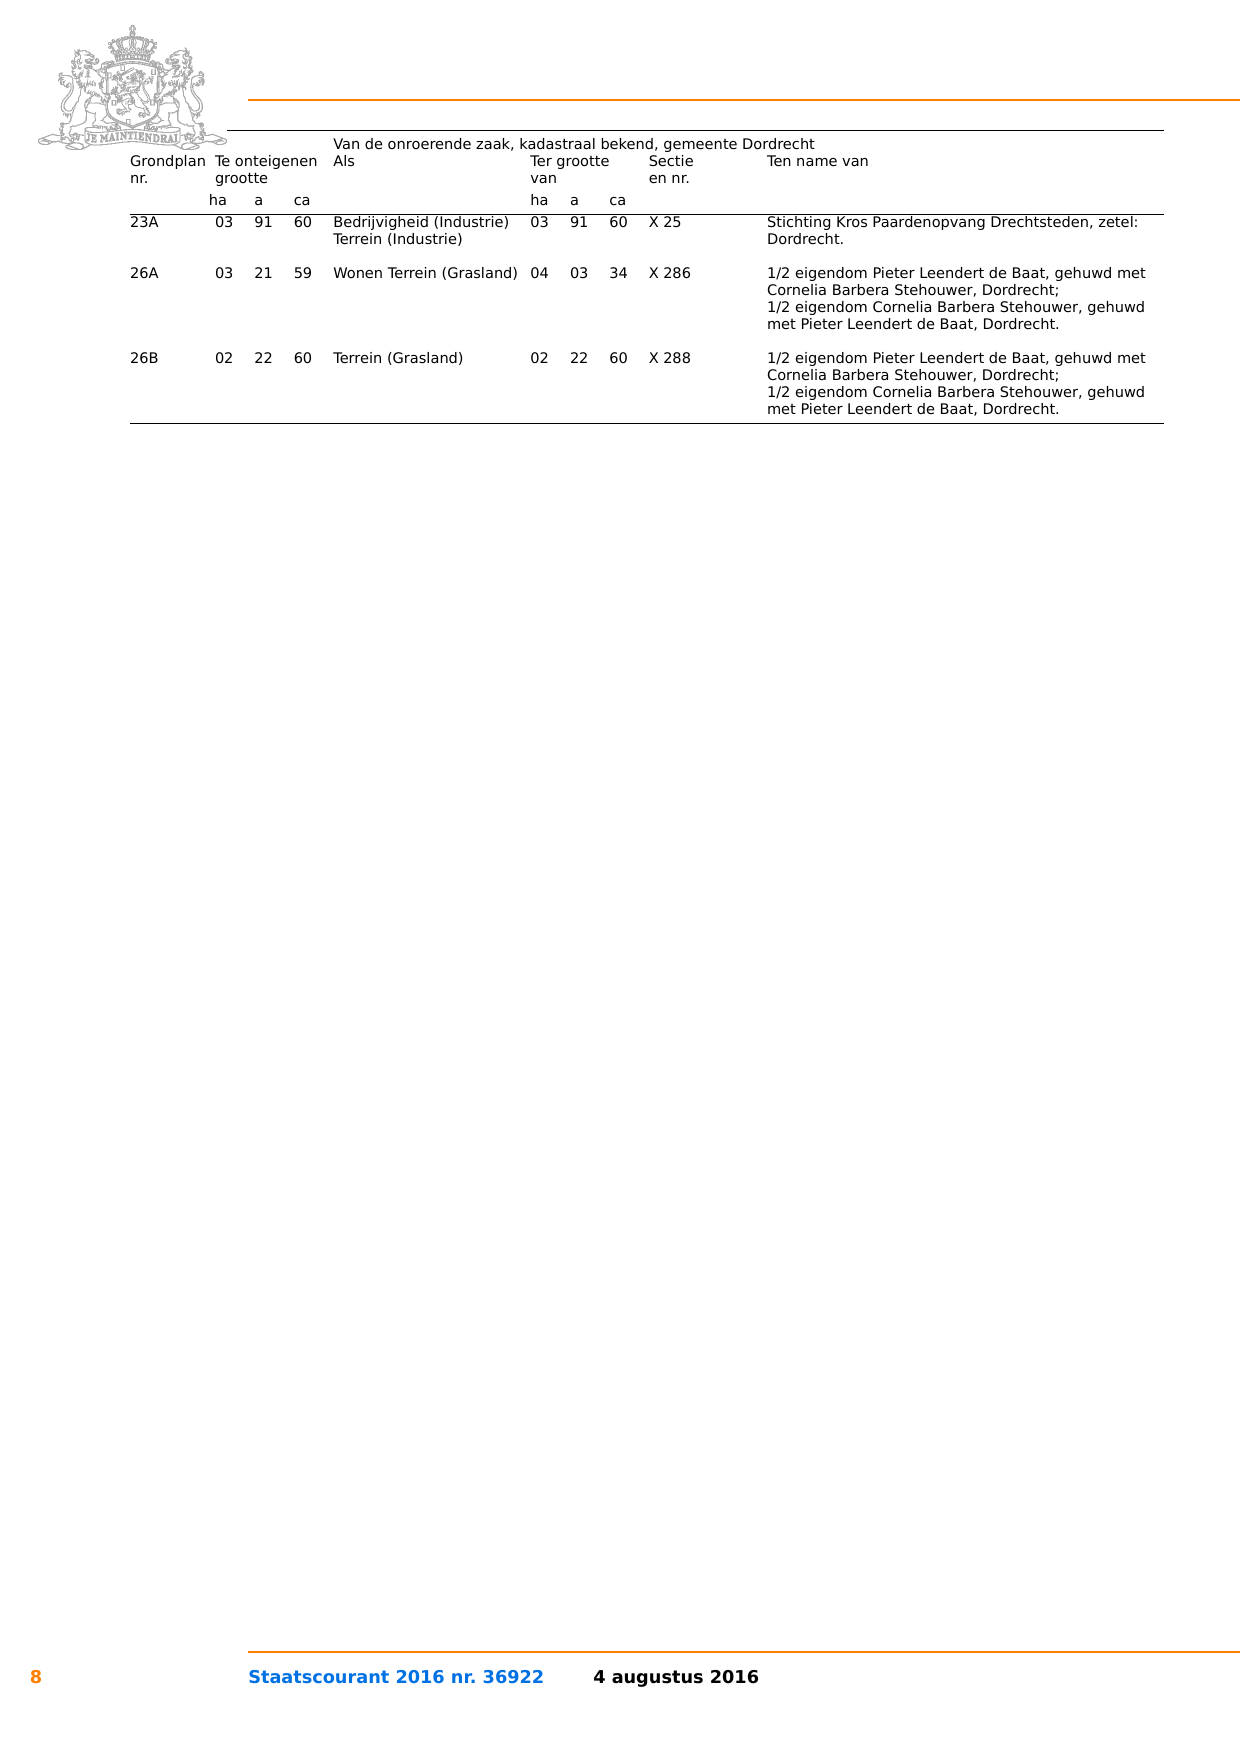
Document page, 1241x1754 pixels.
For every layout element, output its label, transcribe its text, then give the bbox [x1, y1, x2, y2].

table_cell X 25 [643, 215, 761, 248]
table_cell [248, 333, 288, 350]
table_cell a [564, 191, 603, 214]
table_cell 59 [288, 265, 327, 333]
table_header [130, 131, 327, 153]
table_cell 60 [288, 215, 327, 248]
table_cell Sectie en nr. [643, 153, 761, 214]
table_cell [643, 248, 761, 265]
table_cell Als [327, 153, 524, 214]
table_cell 03 [209, 215, 248, 248]
table_cell [603, 333, 643, 350]
table_cell 60 [603, 215, 643, 248]
table_cell 26A [130, 265, 209, 333]
table_cell Ten name van [761, 153, 1163, 214]
table_cell [761, 333, 1163, 350]
table_cell [524, 248, 564, 265]
table_cell 03 [564, 265, 603, 333]
table_cell ha [524, 191, 564, 214]
table_cell 22 [248, 350, 288, 422]
table_cell ha [209, 191, 248, 214]
table_cell [564, 248, 603, 265]
table_cell 1/2 eigendom Pieter Leendert de Baat, gehuwd met Cornelia Barbera Stehouwer, Dordrecht; 1/2 eigendom Cornelia Barbera Stehouwer, gehuwd met Pieter Leendert de Baat, Dordrecht. [761, 350, 1163, 422]
table_cell [130, 248, 209, 265]
table_cell [209, 333, 248, 350]
table_cell 91 [248, 215, 288, 248]
picture [38, 25, 227, 150]
table_cell Te onteigenen grootte [209, 153, 327, 191]
table_cell [603, 248, 643, 265]
table_cell 03 [524, 215, 564, 248]
table_cell [643, 333, 761, 350]
table_cell 04 [524, 265, 564, 333]
table_cell X 286 [643, 265, 761, 333]
table_cell Bedrijvigheid (Industrie) Terrein (Industrie) [327, 215, 524, 248]
table_cell [130, 333, 209, 350]
table_cell 60 [603, 350, 643, 422]
table_cell [564, 333, 603, 350]
table_cell 26B [130, 350, 209, 422]
table_cell [288, 333, 327, 350]
table_cell 91 [564, 215, 603, 248]
table_cell Terrein (Grasland) [327, 350, 524, 422]
table_cell 02 [209, 350, 248, 422]
table_cell ca [288, 191, 327, 214]
table_cell 22 [564, 350, 603, 422]
table_cell 21 [248, 265, 288, 333]
table_cell ca [603, 191, 643, 214]
table_cell [761, 248, 1163, 265]
table_cell 02 [524, 350, 564, 422]
table_cell [327, 333, 524, 350]
table_cell [327, 248, 524, 265]
table_cell 23A [130, 215, 209, 248]
table_cell 1/2 eigendom Pieter Leendert de Baat, gehuwd met Cornelia Barbera Stehouwer, Dordrecht; 1/2 eigendom Cornelia Barbera Stehouwer, gehuwd met Pieter Leendert de Baat, Dordrecht. [761, 265, 1163, 333]
table_cell 34 [603, 265, 643, 333]
table_cell Wonen Terrein (Grasland) [327, 265, 524, 333]
table_cell a [248, 191, 288, 214]
table_cell 03 [209, 265, 248, 333]
table_cell Stichting Kros Paardenopvang Drechtsteden, zetel: Dordrecht. [761, 215, 1163, 248]
table_cell Ter grootte van [524, 153, 643, 191]
table_cell Grondplan nr. [130, 153, 209, 214]
table_cell [209, 248, 327, 265]
table_cell X 288 [643, 350, 761, 422]
table_cell [524, 333, 564, 350]
table_header Van de onroerende zaak, kadastraal bekend, gemeente Dordrecht [327, 131, 1163, 153]
table_cell 60 [288, 350, 327, 422]
